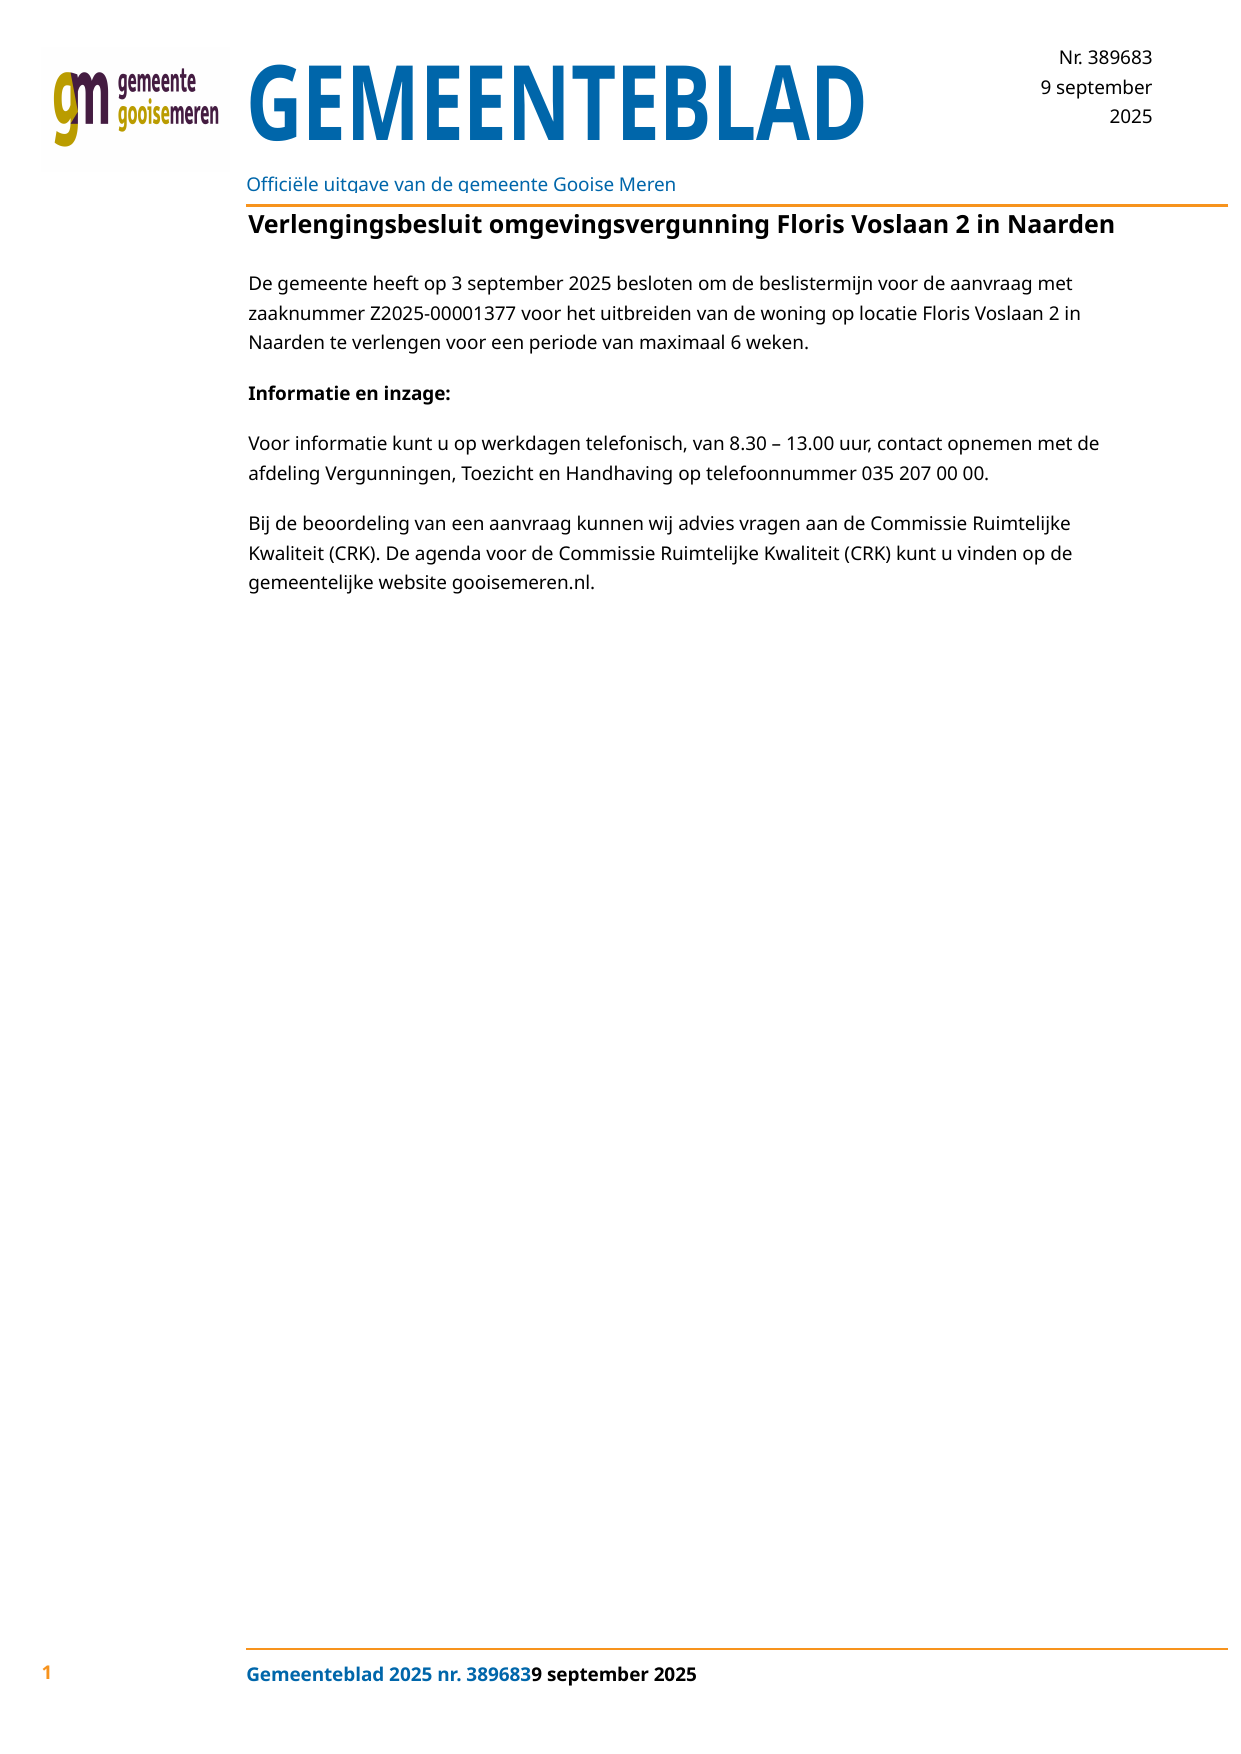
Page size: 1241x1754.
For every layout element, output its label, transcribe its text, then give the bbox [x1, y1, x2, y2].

text Voor informatie kunt u op werkdagen telefonisch, van 8.30 – 13.00 uur, contact opnemen met de afdeling Vergunningen, Toezicht en Handhaving op telefoonnummer 035 207 00 00. [248, 430, 1152, 486]
text Bij de beoordeling van een aanvraag kunnen wij advies vragen aan de Commissie Ruimtelijke Kwaliteit (CRK). De agenda voor de Commissie Ruimtelijke Kwaliteit (CRK) kunt u vinden op de gemeentelijke website gooisemeren.nl. [248, 510, 1152, 595]
text Informatie en inzage: [248, 380, 1152, 406]
picture [41, 47, 231, 172]
text De gemeente heeft op 3 september 2025 besloten om de beslistermijn voor de aanvraag met zaaknummer Z2025-00001377 voor het uitbreiden van de woning op locatie Floris Voslaan 2 in Naarden te verlengen voor een periode van maximaal 6 weken. [248, 270, 1152, 355]
text Verlengingsbesluit omgevingsvergunning Floris Voslaan 2 in Naarden [248, 207, 1152, 241]
